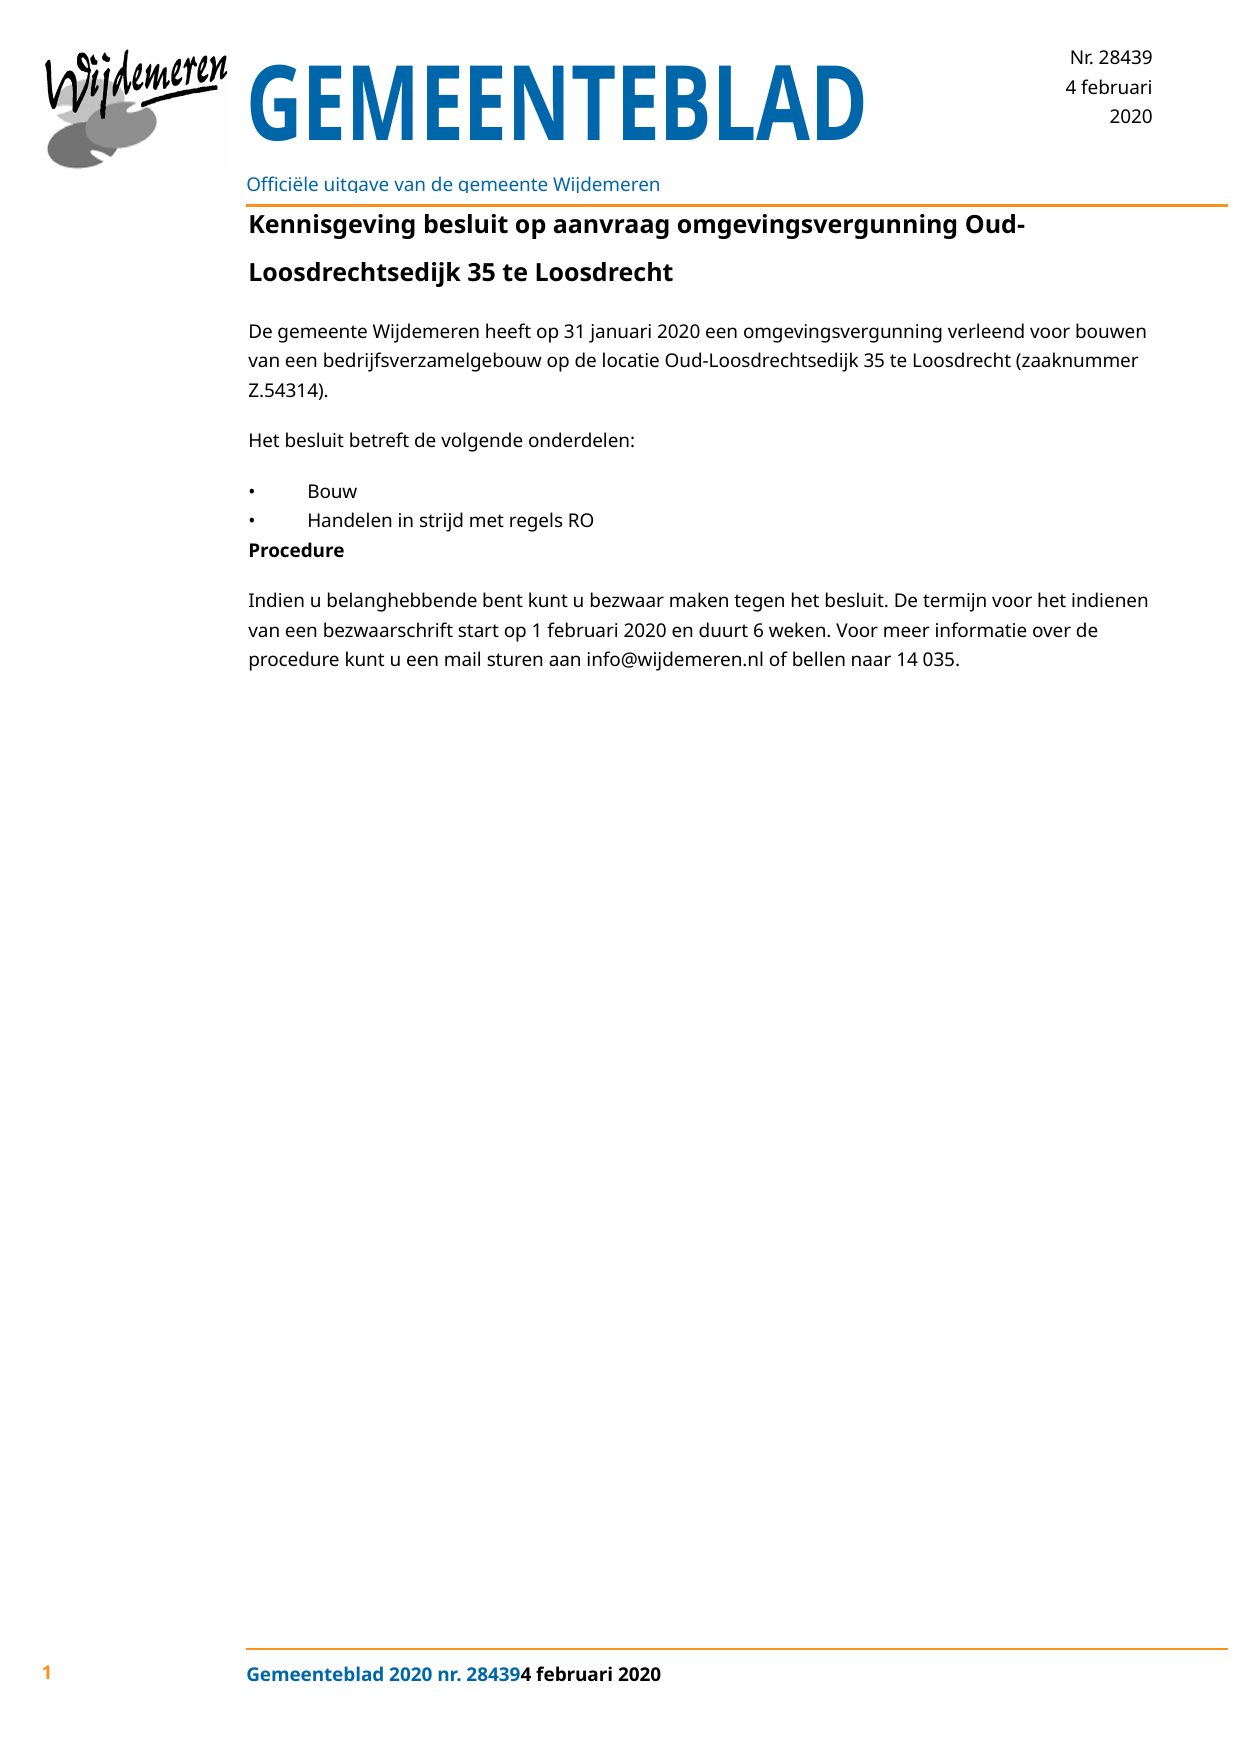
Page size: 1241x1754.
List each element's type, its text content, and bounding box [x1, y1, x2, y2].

text Kennisgeving besluit op aanvraag omgevingsvergunning Oud-Loosdrechtsedijk 35 te Loosdrecht [248, 207, 1152, 288]
list Bouw [248, 478, 1152, 504]
text Het besluit betreft de volgende onderdelen: [248, 427, 1152, 453]
text Indien u belanghebbende bent kunt u bezwaar maken tegen het besluit. De termijn voor het indienen van een bezwaarschrift start op 1 februari 2020 en duurt 6 weken. Voor meer informatie over de procedure kunt u een mail sturen aan info@wijdemeren.nl of bellen naar 14 035. [248, 587, 1152, 672]
text De gemeente Wijdemeren heeft op 31 januari 2020 een omgevingsvergunning verleend voor bouwen van een bedrijfsverzamelgebouw op de locatie Oud-Loosdrechtsedijk 35 te Loosdrecht (zaaknummer Z.54314). [248, 318, 1152, 403]
text Procedure [248, 537, 1152, 563]
picture [41, 47, 231, 172]
list Handelen in strijd met regels RO [248, 507, 1152, 533]
